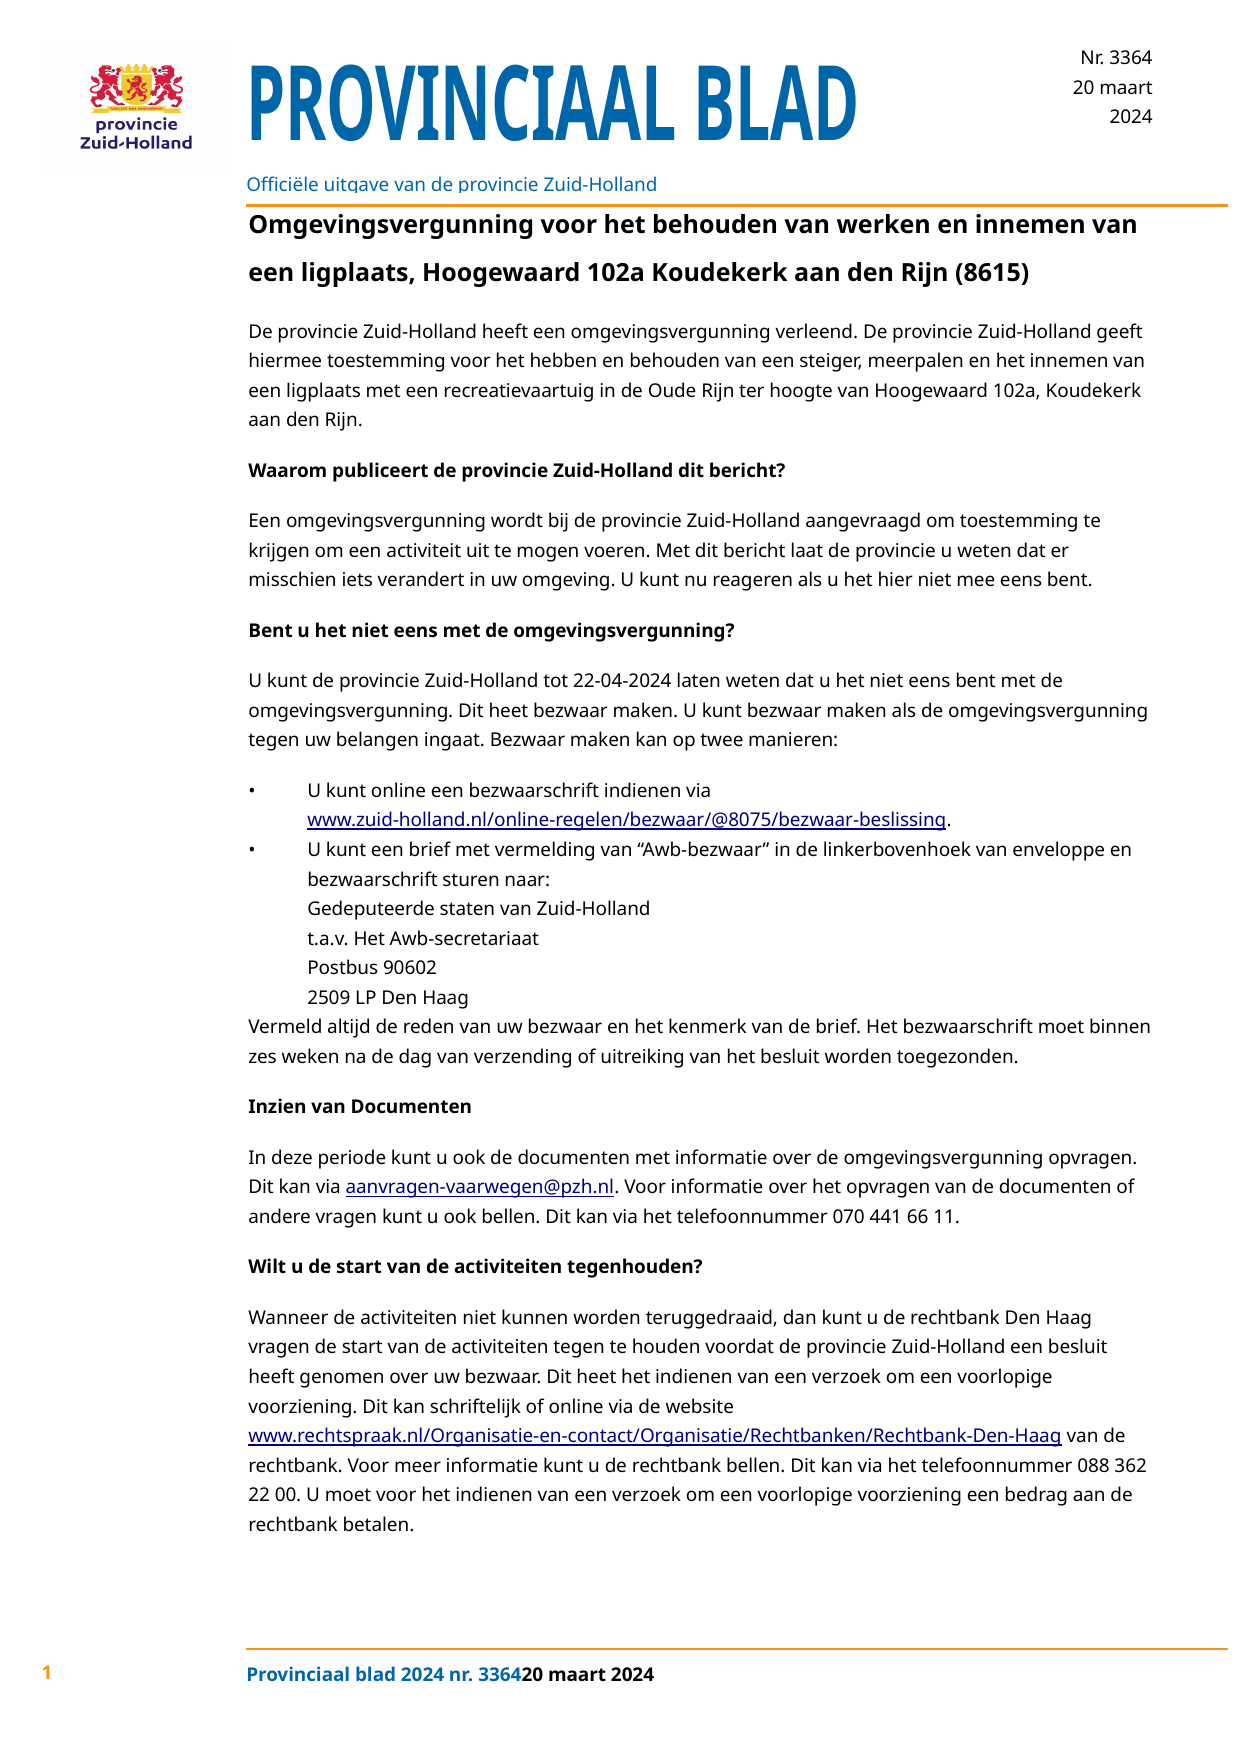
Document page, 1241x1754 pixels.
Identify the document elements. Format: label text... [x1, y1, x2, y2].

text Wanneer de activiteiten niet kunnen worden teruggedraaid, dan kunt u de rechtbank Den Haag vragen de start van de activiteiten tegen te houden voordat de provincie Zuid-Holland een besluit heeft genomen over uw bezwaar. Dit heet het indienen van een verzoek om een voorlopige voorziening. Dit kan schriftelijk of online via de website www.rechtspraak.nl/Organisatie-en-contact/Organisatie/Rechtbanken/Rechtbank-Den-Haag van de rechtbank. Voor meer informatie kunt u de rechtbank bellen. Dit kan via het telefoonnummer 088 362 22 00. U moet voor het indienen van een verzoek om een voorlopige voorziening een bedrag aan de rechtbank betalen. [248, 1304, 1152, 1537]
list Gedeputeerde staten van Zuid-Holland [248, 895, 1152, 921]
text De provincie Zuid-Holland heeft een omgevingsvergunning verleend. De provincie Zuid-Holland geeft hiermee toestemming voor het hebben en behouden van een steiger, meerpalen en het innemen van een ligplaats met een recreatievaartuig in de Oude Rijn ter hoogte van Hoogewaard 102a, Koudekerk aan den Rijn. [248, 318, 1152, 432]
text Vermeld altijd de reden van uw bezwaar en het kenmerk van de brief. Het bezwaarschrift moet binnen zes weken na de dag van verzending of uitreiking van het besluit worden toegezonden. [248, 1014, 1152, 1069]
text In deze periode kunt u ook de documenten met informatie over de omgevingsvergunning opvragen. Dit kan via aanvragen-vaarwegen@pzh.nl. Voor informatie over het opvragen van de documenten of andere vragen kunt u ook bellen. Dit kan via het telefoonnummer 070 441 66 11. [248, 1144, 1152, 1229]
list U kunt online een bezwaarschrift indienen via www.zuid-holland.nl/online-regelen/bezwaar/@8075/bezwaar-beslissing. [248, 777, 1152, 832]
list t.a.v. Het Awb-secretariaat [248, 925, 1152, 951]
text Wilt u de start van de activiteiten tegenhouden? [248, 1254, 1152, 1279]
text Inzien van Documenten [248, 1094, 1152, 1119]
list 2509 LP Den Haag [248, 984, 1152, 1010]
picture [41, 47, 231, 172]
list Postbus 90602 [248, 954, 1152, 980]
text Waarom publiceert de provincie Zuid-Holland dit bericht? [248, 457, 1152, 483]
text Omgevingsvergunning voor het behouden van werken en innemen van een ligplaats, Hoogewaard 102a Koudekerk aan den Rijn (8615) [248, 207, 1152, 288]
text Bent u het niet eens met de omgevingsvergunning? [248, 617, 1152, 643]
text Een omgevingsvergunning wordt bij de provincie Zuid-Holland aangevraagd om toestemming te krijgen om een activiteit uit te mogen voeren. Met dit bericht laat de provincie u weten dat er misschien iets verandert in uw omgeving. U kunt nu reageren als u het hier niet mee eens bent. [248, 507, 1152, 592]
text U kunt de provincie Zuid-Holland tot 22-04-2024 laten weten dat u het niet eens bent met de omgevingsvergunning. Dit heet bezwaar maken. U kunt bezwaar maken als de omgevingsvergunning tegen uw belangen ingaat. Bezwaar maken kan op twee manieren: [248, 667, 1152, 752]
list U kunt een brief met vermelding van “Awb-bezwaar” in de linkerbovenhoek van enveloppe en bezwaarschrift sturen naar: [248, 836, 1152, 892]
